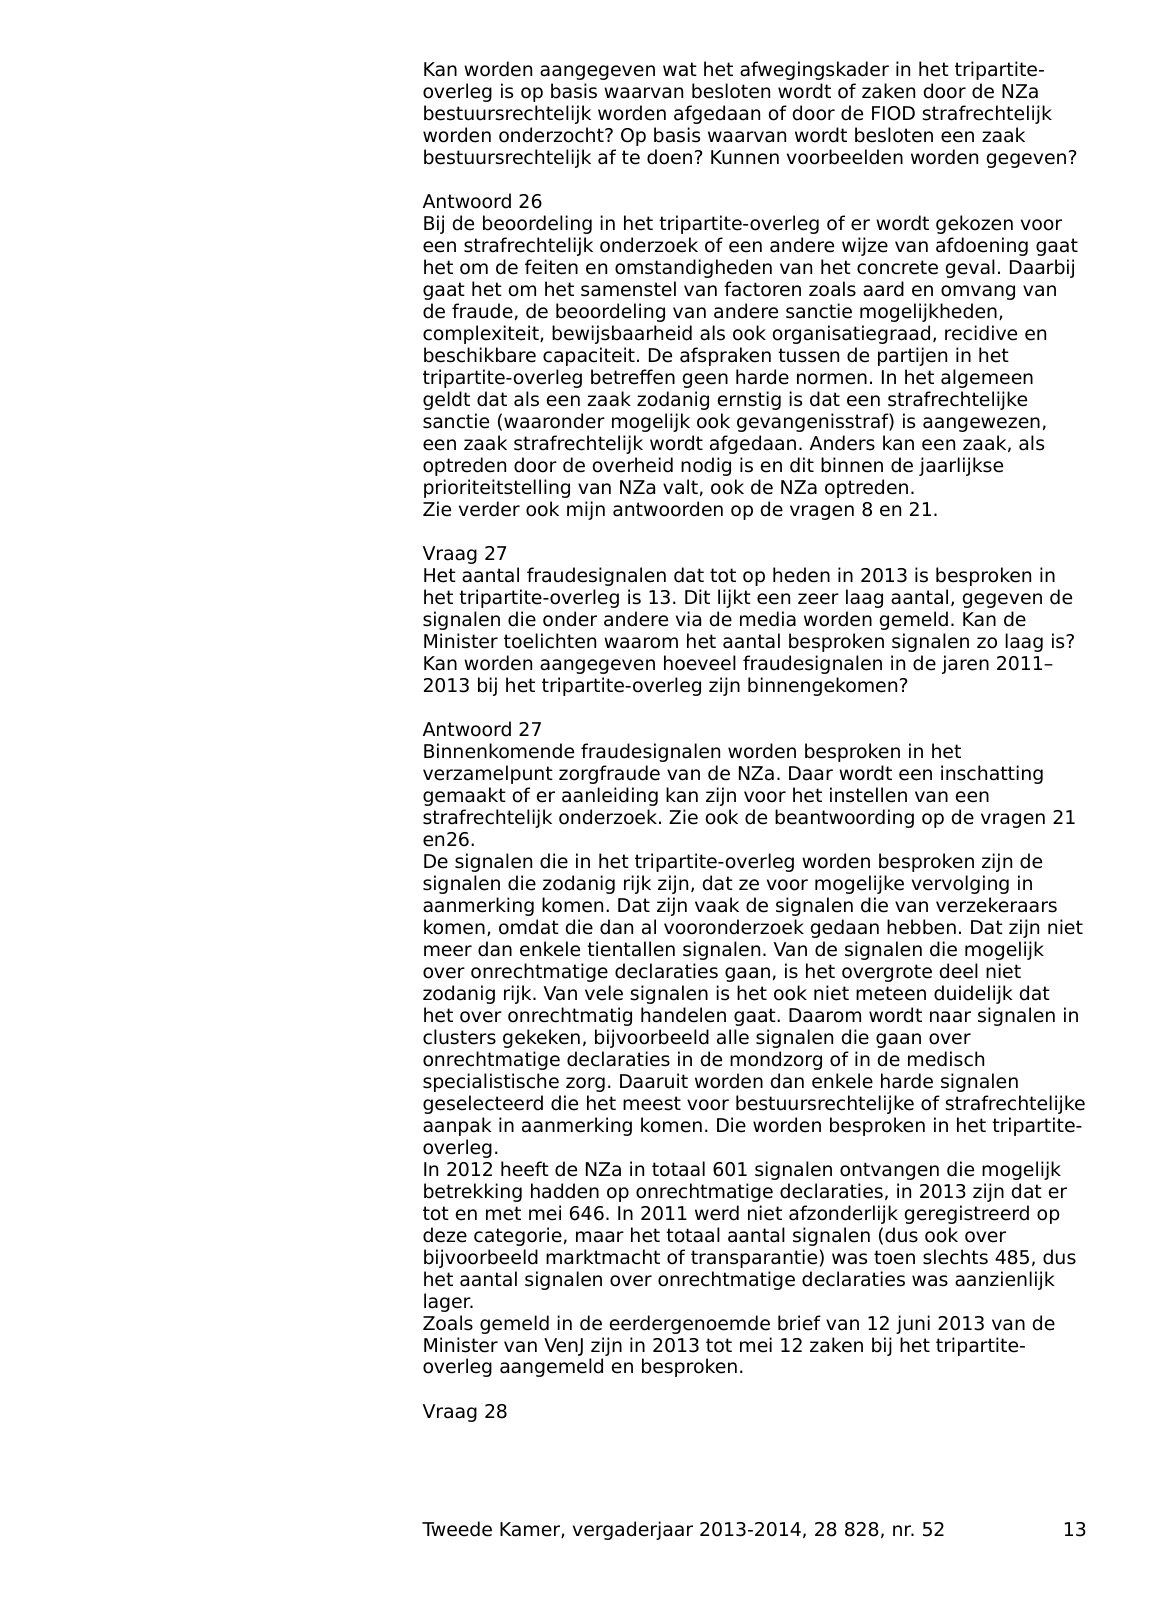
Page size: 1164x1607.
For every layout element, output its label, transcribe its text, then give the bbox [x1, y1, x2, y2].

text Vraag 27 [422, 543, 1087, 565]
text Zoals gemeld in de eerdergenoemde brief van 12 juni 2013 van de Minister van VenJ zijn in 2013 tot mei 12 zaken bij het tripartite-overleg aangemeld en besproken. [422, 1312, 1087, 1378]
text Antwoord 26 [422, 191, 1087, 213]
text Zie verder ook mijn antwoorden op de vragen 8 en 21. [422, 499, 1087, 521]
text Het aantal fraudesignalen dat tot op heden in 2013 is besproken in het tripartite-overleg is 13. Dit lijkt een zeer laag aantal, gegeven de signalen die onder andere via de media worden gemeld. Kan de Minister toelichten waarom het aantal besproken signalen zo laag is? Kan worden aangegeven hoeveel fraudesignalen in de jaren 2011–2013 bij het tripartite-overleg zijn binnengekomen? [422, 565, 1087, 697]
text In 2012 heeft de NZa in totaal 601 signalen ontvangen die mogelijk betrekking hadden op onrechtmatige declaraties, in 2013 zijn dat er tot en met mei 646. In 2011 werd niet afzonderlijk geregistreerd op deze categorie, maar het totaal aantal signalen (dus ook over bijvoorbeeld marktmacht of transparantie) was toen slechts 485, dus het aantal signalen over onrechtmatige declaraties was aanzienlijk lager. [422, 1159, 1087, 1312]
text Vraag 28 [422, 1401, 1087, 1423]
text Antwoord 27 [422, 719, 1087, 741]
text Bij de beoordeling in het tripartite-overleg of er wordt gekozen voor een strafrechtelijk onderzoek of een andere wijze van afdoening gaat het om de feiten en omstandigheden van het concrete geval. Daarbij gaat het om het samenstel van factoren zoals aard en omvang van de fraude, de beoordeling van andere sanctie mogelijkheden, complexiteit, bewijsbaarheid als ook organisatiegraad, recidive en beschikbare capaciteit. De afspraken tussen de partijen in het tripartite-overleg betreffen geen harde normen. In het algemeen geldt dat als een zaak zodanig ernstig is dat een strafrechtelijke sanctie (waaronder mogelijk ook gevangenisstraf) is aangewezen, een zaak strafrechtelijk wordt afgedaan. Anders kan een zaak, als optreden door de overheid nodig is en dit binnen de jaarlijkse prioriteitstelling van NZa valt, ook de NZa optreden. [422, 213, 1087, 499]
text De signalen die in het tripartite-overleg worden besproken zijn de signalen die zodanig rijk zijn, dat ze voor mogelijke vervolging in aanmerking komen. Dat zijn vaak de signalen die van verzekeraars komen, omdat die dan al vooronderzoek gedaan hebben. Dat zijn niet meer dan enkele tientallen signalen. Van de signalen die mogelijk over onrechtmatige declaraties gaan, is het overgrote deel niet zodanig rijk. Van vele signalen is het ook niet meteen duidelijk dat het over onrechtmatig handelen gaat. Daarom wordt naar signalen in clusters gekeken, bijvoorbeeld alle signalen die gaan over onrechtmatige declaraties in de mondzorg of in de medisch specialistische zorg. Daaruit worden dan enkele harde signalen geselecteerd die het meest voor bestuursrechtelijke of strafrechtelijke aanpak in aanmerking komen. Die worden besproken in het tripartite-overleg. [422, 851, 1087, 1159]
text Binnenkomende fraudesignalen worden besproken in het verzamelpunt zorgfraude van de NZa. Daar wordt een inschatting gemaakt of er aanleiding kan zijn voor het instellen van een strafrechtelijk onderzoek. Zie ook de beantwoording op de vragen 21 en26. [422, 741, 1087, 851]
text Kan worden aangegeven wat het afwegingskader in het tripartite-overleg is op basis waarvan besloten wordt of zaken door de NZa bestuursrechtelijk worden afgedaan of door de FIOD strafrechtelijk worden onderzocht? Op basis waarvan wordt besloten een zaak bestuursrechtelijk af te doen? Kunnen voorbeelden worden gegeven? [422, 59, 1087, 169]
